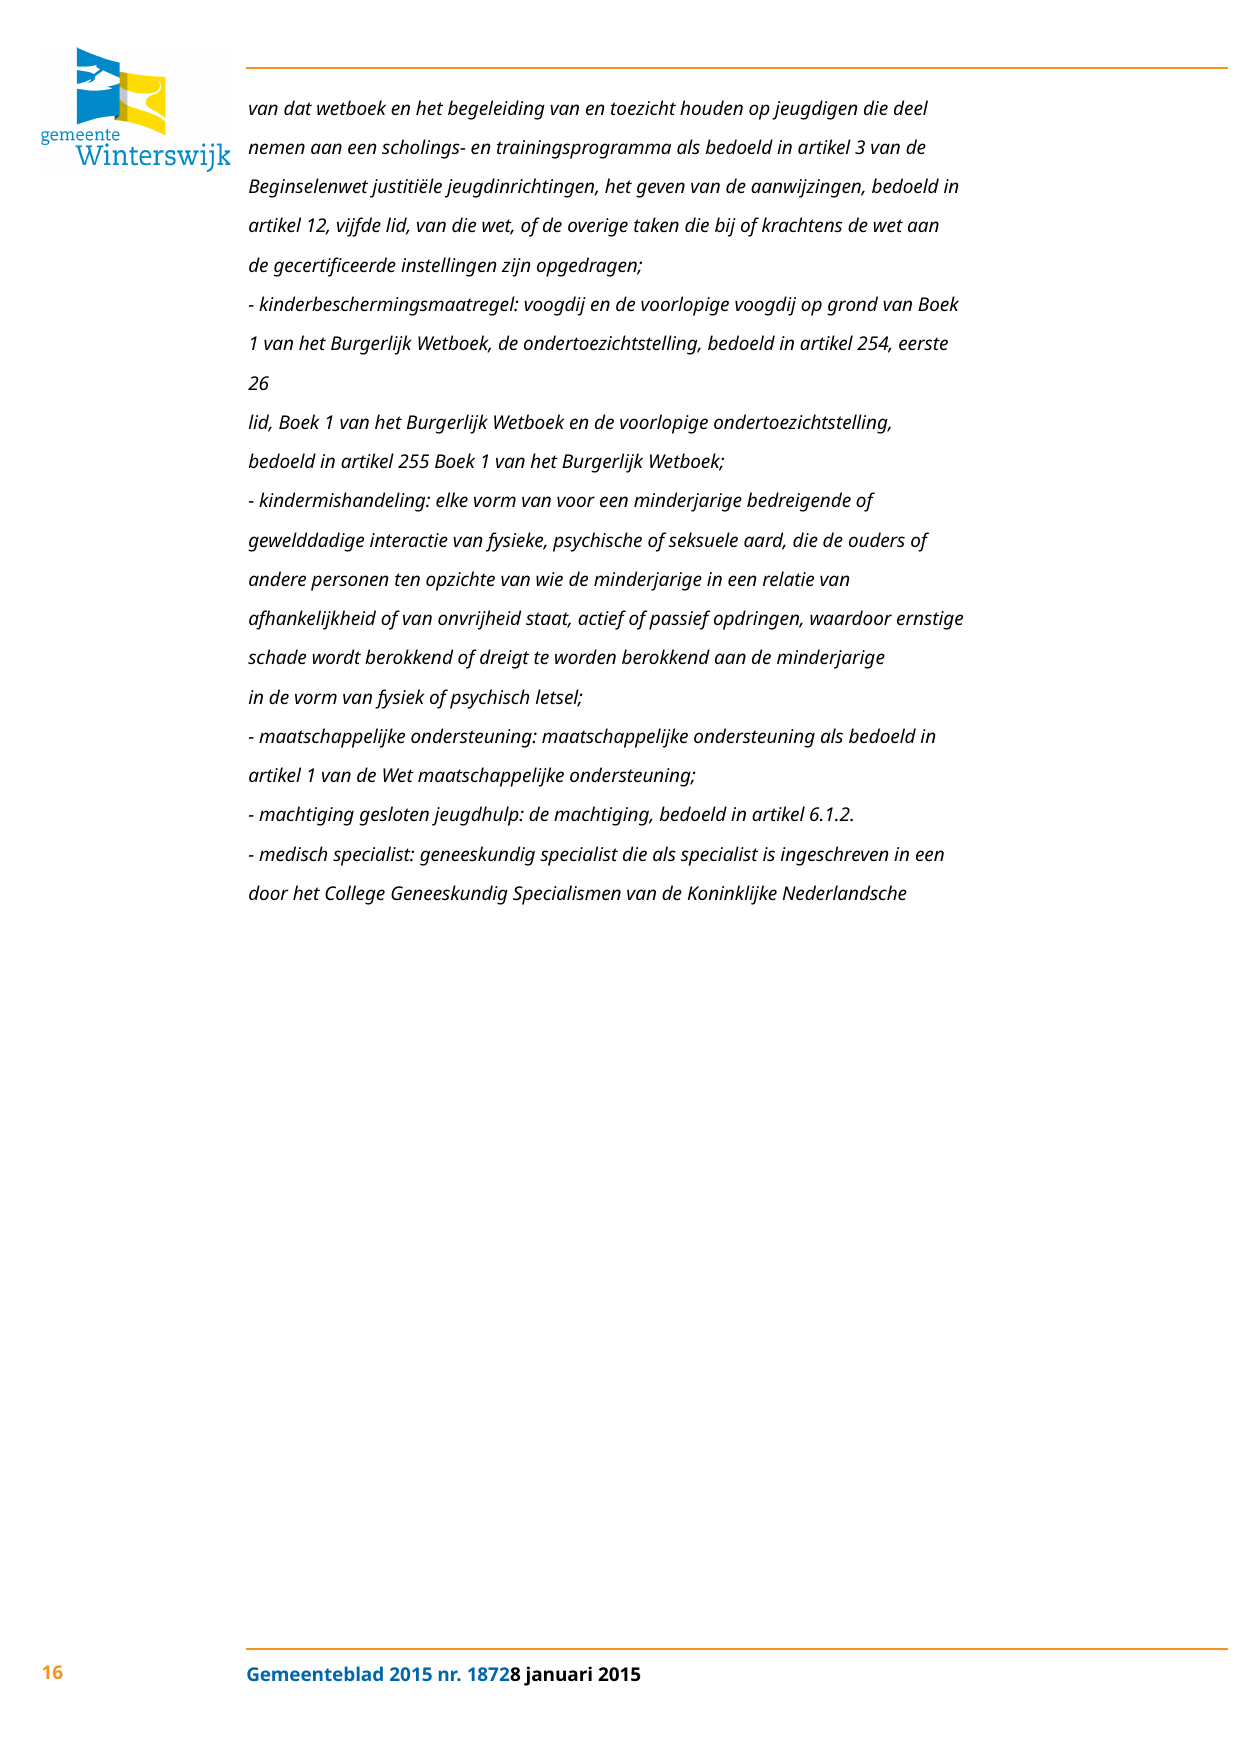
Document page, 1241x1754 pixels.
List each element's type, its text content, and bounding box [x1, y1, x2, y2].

text artikel 1 van de Wet maatschappelijke ondersteuning; [248, 762, 1152, 788]
picture [41, 47, 231, 172]
text gewelddadige interactie van fysieke, psychische of seksuele aard, die de ouders of [248, 527, 1152, 552]
text andere personen ten opzichte van wie de minderjarige in een relatie van [248, 566, 1152, 592]
text 26 [248, 370, 1152, 395]
text lid, Boek 1 van het Burgerlijk Wetboek en de voorlopige ondertoezichtstelling, [248, 409, 1152, 435]
text Beginselenwet justitiële jeugdinrichtingen, het geven van de aanwijzingen, bedoeld in [248, 173, 1152, 199]
text schade wordt berokkend of dreigt te worden berokkend aan de minderjarige [248, 644, 1152, 670]
text in de vorm van fysiek of psychisch letsel; [248, 684, 1152, 709]
text - machtiging gesloten jeugdhulp: de machtiging, bedoeld in artikel 6.1.2. [248, 802, 1152, 827]
text van dat wetboek en het begeleiding van en toezicht houden op jeugdigen die deel [248, 95, 1152, 121]
text - kinderbeschermingsmaatregel: voogdij en de voorlopige voogdij op grond van Boek [248, 291, 1152, 317]
text - maatschappelijke ondersteuning: maatschappelijke ondersteuning als bedoeld in [248, 723, 1152, 749]
text door het College Geneeskundig Specialismen van de Koninklijke Nederlandsche [248, 880, 1152, 906]
text de gecertificeerde instellingen zijn opgedragen; [248, 252, 1152, 278]
text afhankelijkheid of van onvrijheid staat, actief of passief opdringen, waardoor ernstige [248, 605, 1152, 631]
text - medisch specialist: geneeskundig specialist die als specialist is ingeschreven in een [248, 841, 1152, 867]
text artikel 12, vijfde lid, van die wet, of de overige taken die bij of krachtens de wet aan [248, 213, 1152, 238]
text - kindermishandeling: elke vorm van voor een minderjarige bedreigende of [248, 487, 1152, 513]
picture [225, 153, 231, 162]
text 1 van het Burgerlijk Wetboek, de ondertoezichtstelling, bedoeld in artikel 254, eerste [248, 330, 1152, 356]
text nemen aan een scholings- en trainingsprogramma als bedoeld in artikel 3 van de [248, 134, 1152, 160]
text bedoeld in artikel 255 Boek 1 van het Burgerlijk Wetboek; [248, 448, 1152, 474]
